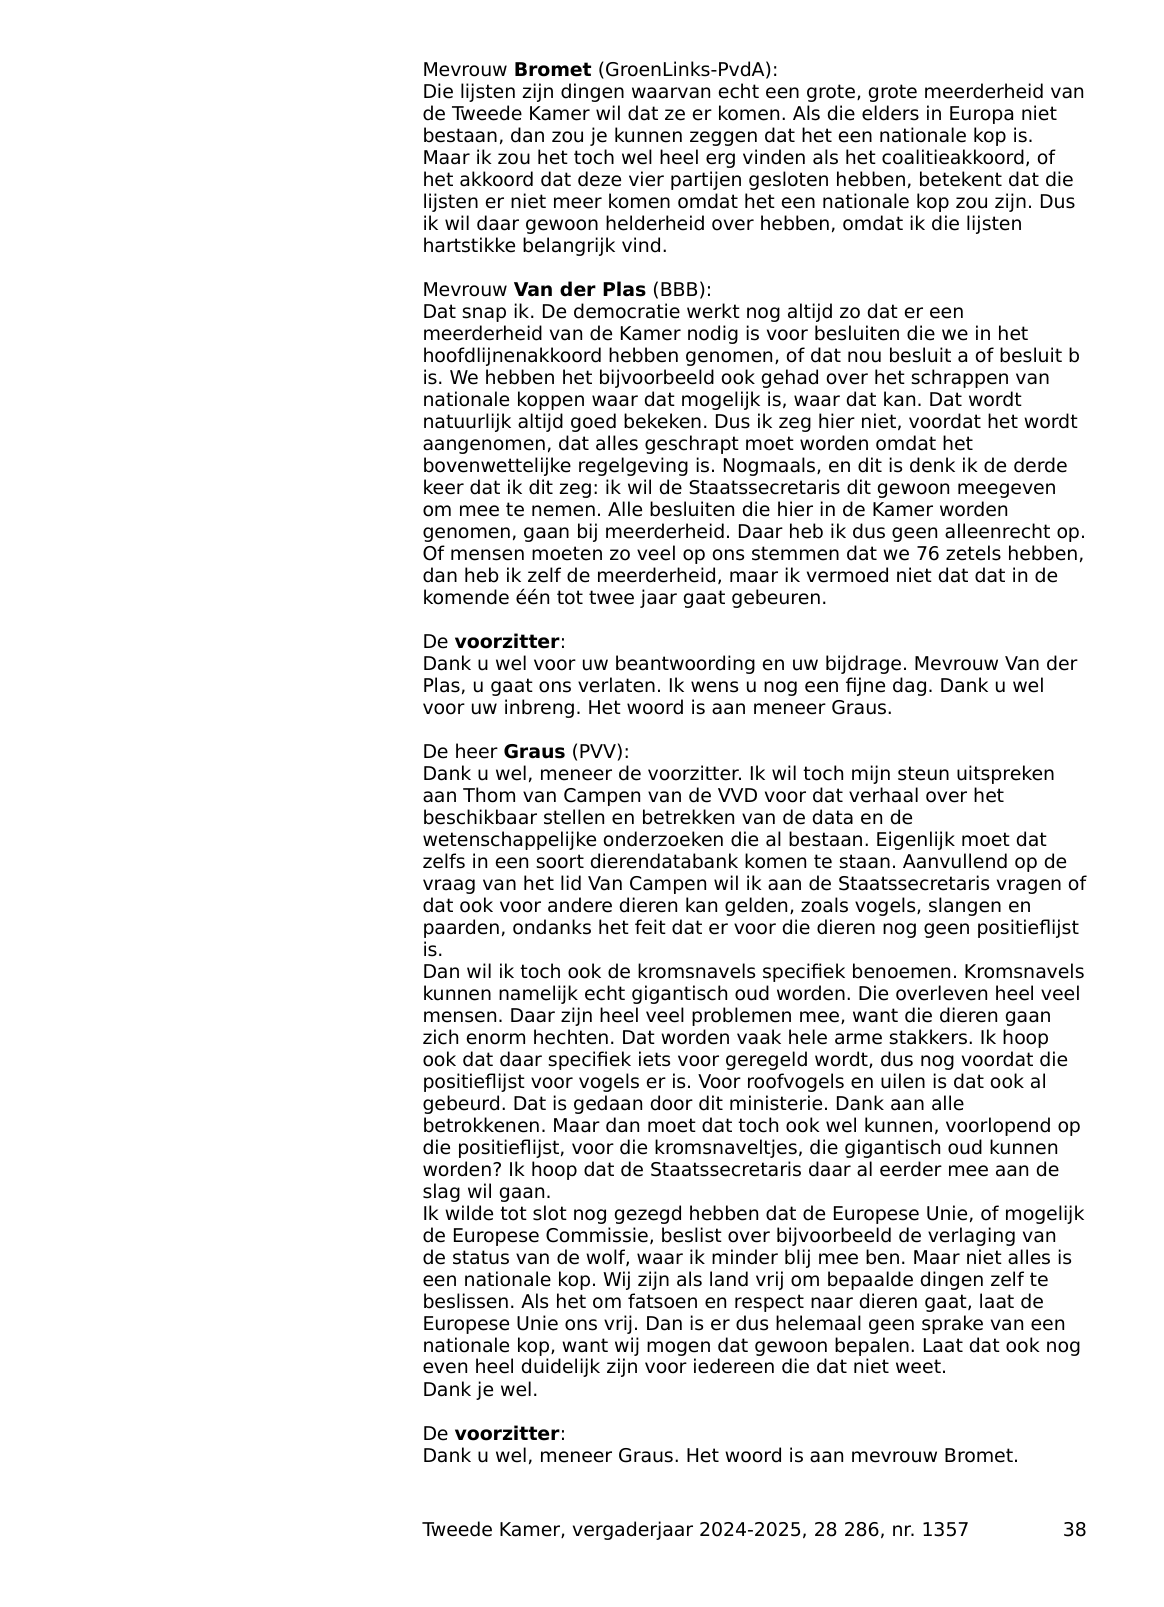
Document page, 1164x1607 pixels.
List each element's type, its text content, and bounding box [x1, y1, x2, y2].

text Dank u wel voor uw beantwoording en uw bijdrage. Mevrouw Van der Plas, u gaat ons verlaten. Ik wens u nog een fijne dag. Dank u wel voor uw inbreng. Het woord is aan meneer Graus. [422, 653, 1087, 719]
text Dank u wel, meneer de voorzitter. Ik wil toch mijn steun uitspreken aan Thom van Campen van de VVD voor dat verhaal over het beschikbaar stellen en betrekken van de data en de wetenschappelijke onderzoeken die al bestaan. Eigenlijk moet dat zelfs in een soort dierendatabank komen te staan. Aanvullend op de vraag van het lid Van Campen wil ik aan de Staatssecretaris vragen of dat ook voor andere dieren kan gelden, zoals vogels, slangen en paarden, ondanks het feit dat er voor die dieren nog geen positieflijst is. [422, 763, 1087, 961]
text Dat snap ik. De democratie werkt nog altijd zo dat er een meerderheid van de Kamer nodig is voor besluiten die we in het hoofdlijnenakkoord hebben genomen, of dat nou besluit a of besluit b is. We hebben het bijvoorbeeld ook gehad over het schrappen van nationale koppen waar dat mogelijk is, waar dat kan. Dat wordt natuurlijk altijd goed bekeken. Dus ik zeg hier niet, voordat het wordt aangenomen, dat alles geschrapt moet worden omdat het bovenwettelijke regelgeving is. Nogmaals, en dit is denk ik de derde keer dat ik dit zeg: ik wil de Staatssecretaris dit gewoon meegeven om mee te nemen. Alle besluiten die hier in de Kamer worden genomen, gaan bij meerderheid. Daar heb ik dus geen alleenrecht op. Of mensen moeten zo veel op ons stemmen dat we 76 zetels hebben, dan heb ik zelf de meerderheid, maar ik vermoed niet dat dat in de komende één tot twee jaar gaat gebeuren. [422, 301, 1087, 609]
text Die lijsten zijn dingen waarvan echt een grote, grote meerderheid van de Tweede Kamer wil dat ze er komen. Als die elders in Europa niet bestaan, dan zou je kunnen zeggen dat het een nationale kop is. Maar ik zou het toch wel heel erg vinden als het coalitieakkoord, of het akkoord dat deze vier partijen gesloten hebben, betekent dat die lijsten er niet meer komen omdat het een nationale kop zou zijn. Dus ik wil daar gewoon helderheid over hebben, omdat ik die lijsten hartstikke belangrijk vind. [422, 81, 1087, 257]
text Mevrouw Bromet (GroenLinks-PvdA): [422, 59, 1087, 81]
text Dank je wel. [422, 1378, 1087, 1400]
text Ik wilde tot slot nog gezegd hebben dat de Europese Unie, of mogelijk de Europese Commissie, beslist over bijvoorbeeld de verlaging van de status van de wolf, waar ik minder blij mee ben. Maar niet alles is een nationale kop. Wij zijn als land vrij om bepaalde dingen zelf te beslissen. Als het om fatsoen en respect naar dieren gaat, laat de Europese Unie ons vrij. Dan is er dus helemaal geen sprake van een nationale kop, want wij mogen dat gewoon bepalen. Laat dat ook nog even heel duidelijk zijn voor iedereen die dat niet weet. [422, 1203, 1087, 1378]
text De voorzitter: [422, 1423, 1087, 1444]
text Dan wil ik toch ook de kromsnavels specifiek benoemen. Kromsnavels kunnen namelijk echt gigantisch oud worden. Die overleven heel veel mensen. Daar zijn heel veel problemen mee, want die dieren gaan zich enorm hechten. Dat worden vaak hele arme stakkers. Ik hoop ook dat daar specifiek iets voor geregeld wordt, dus nog voordat die positieflijst voor vogels er is. Voor roofvogels en uilen is dat ook al gebeurd. Dat is gedaan door dit ministerie. Dank aan alle betrokkenen. Maar dan moet dat toch ook wel kunnen, voorlopend op die positieflijst, voor die kromsnaveltjes, die gigantisch oud kunnen worden? Ik hoop dat de Staatssecretaris daar al eerder mee aan de slag wil gaan. [422, 961, 1087, 1203]
text Dank u wel, meneer Graus. Het woord is aan mevrouw Bromet. [422, 1444, 1087, 1467]
text De heer Graus (PVV): [422, 741, 1087, 763]
text De voorzitter: [422, 631, 1087, 653]
text Mevrouw Van der Plas (BBB): [422, 279, 1087, 301]
